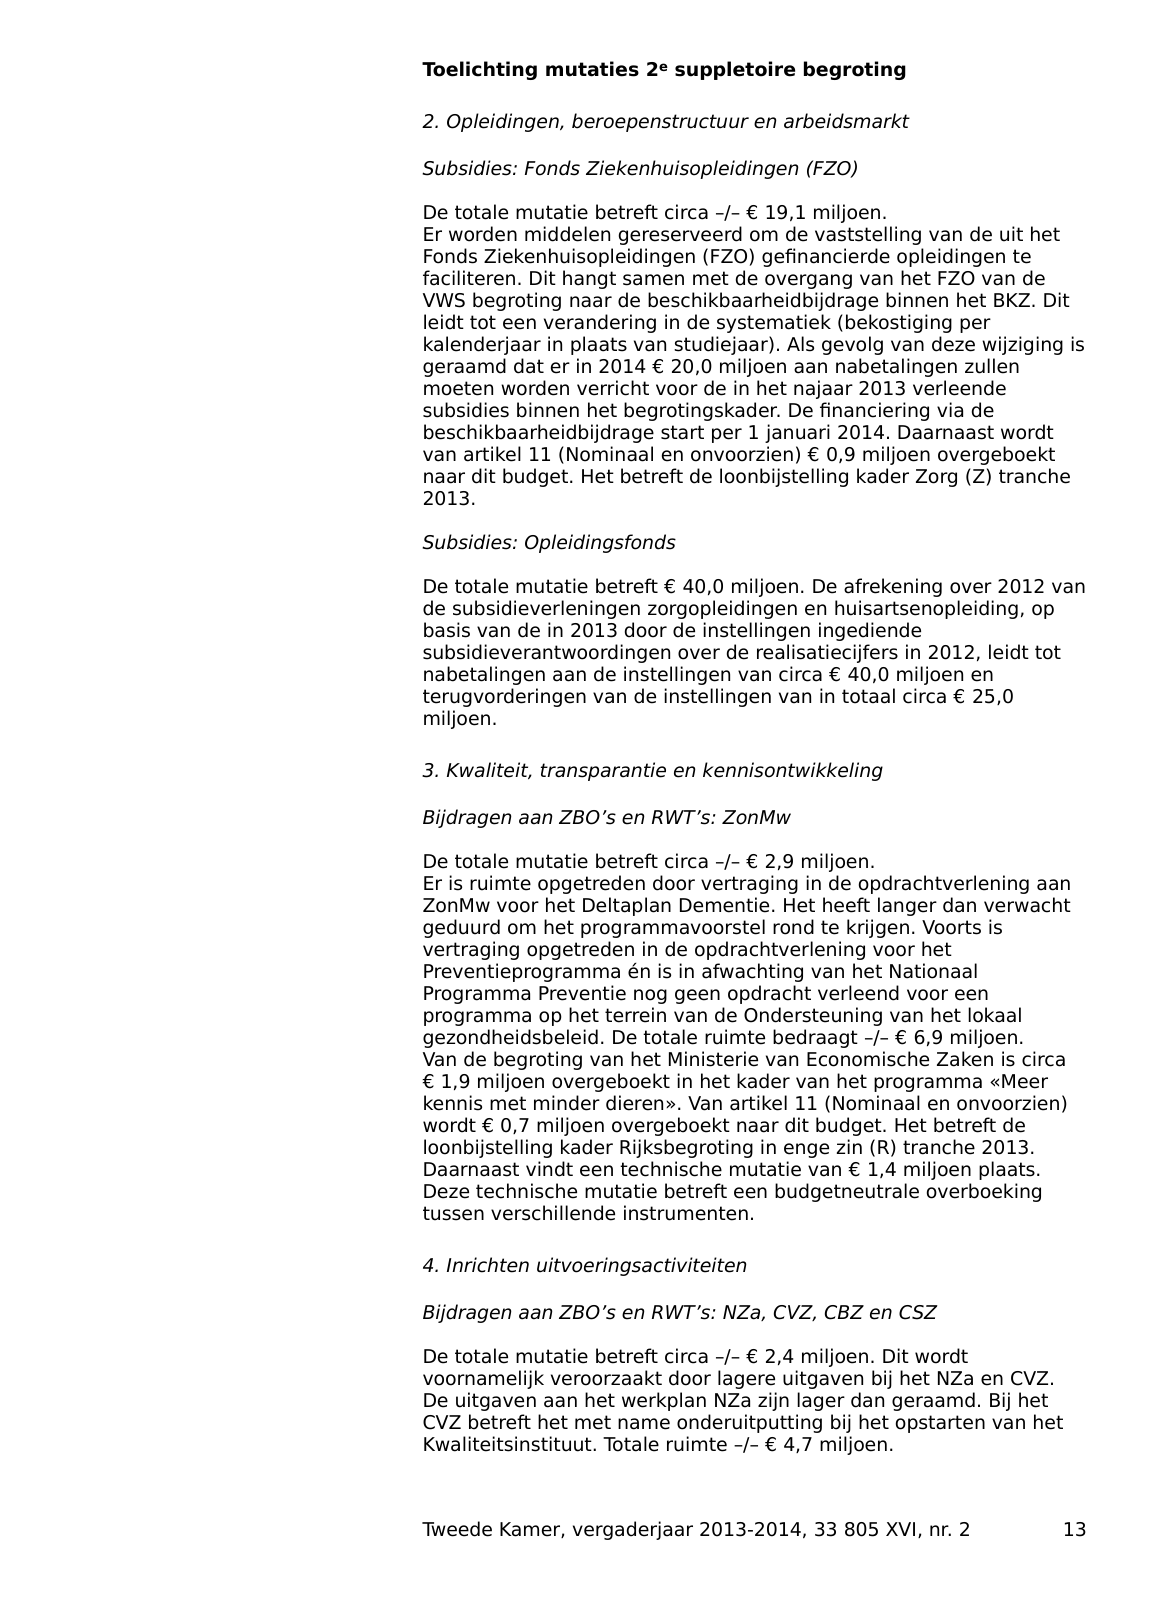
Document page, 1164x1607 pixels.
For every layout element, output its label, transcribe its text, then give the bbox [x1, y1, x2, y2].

text Er is ruimte opgetreden door vertraging in de opdrachtverlening aan ZonMw voor het Deltaplan Dementie. Het heeft langer dan verwacht geduurd om het programmavoorstel rond te krijgen. Voorts is vertraging opgetreden in de opdrachtverlening voor het Preventieprogramma én is in afwachting van het Nationaal Programma Preventie nog geen opdracht verleend voor een programma op het terrein van de Ondersteuning van het lokaal gezondheidsbeleid. De totale ruimte bedraagt –/– € 6,9 miljoen. [422, 873, 1087, 1049]
text De totale mutatie betreft circa –/– € 2,4 miljoen. Dit wordt voornamelijk veroorzaakt door lagere uitgaven bij het NZa en CVZ. De uitgaven aan het werkplan NZa zijn lager dan geraamd. Bij het CVZ betreft het met name onderuitputting bij het opstarten van het Kwaliteitsinstituut. Totale ruimte –/– € 4,7 miljoen. [422, 1346, 1087, 1456]
subtitle 2. Opleidingen, beroepenstructuur en arbeidsmarkt [422, 111, 1087, 133]
subtitle Toelichting mutaties 2e suppletoire begroting [422, 59, 1087, 81]
subtitle 4. Inrichten uitvoeringsactiviteiten [422, 1255, 1087, 1277]
text Van de begroting van het Ministerie van Economische Zaken is circa € 1,9 miljoen overgeboekt in het kader van het programma «Meer kennis met minder dieren». Van artikel 11 (Nominaal en onvoorzien) wordt € 0,7 miljoen overgeboekt naar dit budget. Het betreft de loonbijstelling kader Rijksbegroting in enge zin (R) tranche 2013. Daarnaast vindt een technische mutatie van € 1,4 miljoen plaats. Deze technische mutatie betreft een budgetneutrale overboeking tussen verschillende instrumenten. [422, 1049, 1087, 1225]
subtitle 3. Kwaliteit, transparantie en kennisontwikkeling [422, 760, 1087, 782]
subtitle Bijdragen aan ZBO’s en RWT’s: ZonMw [422, 807, 1087, 829]
text De totale mutatie betreft € 40,0 miljoen. De afrekening over 2012 van de subsidieverleningen zorgopleidingen en huisartsenopleiding, op basis van de in 2013 door de instellingen ingediende subsidieverantwoordingen over de realisatiecijfers in 2012, leidt tot nabetalingen aan de instellingen van circa € 40,0 miljoen en terugvorderingen van de instellingen van in totaal circa € 25,0 miljoen. [422, 576, 1087, 730]
subtitle Bijdragen aan ZBO’s en RWT’s: NZa, CVZ, CBZ en CSZ [422, 1302, 1087, 1324]
text Er worden middelen gereserveerd om de vaststelling van de uit het Fonds Ziekenhuisopleidingen (FZO) gefinancierde opleidingen te faciliteren. Dit hangt samen met de overgang van het FZO van de VWS begroting naar de beschikbaarheidbijdrage binnen het BKZ. Dit leidt tot een verandering in de systematiek (bekostiging per kalenderjaar in plaats van studiejaar). Als gevolg van deze wijziging is geraamd dat er in 2014 € 20,0 miljoen aan nabetalingen zullen moeten worden verricht voor de in het najaar 2013 verleende subsidies binnen het begrotingskader. De financiering via de beschikbaarheidbijdrage start per 1 januari 2014. Daarnaast wordt van artikel 11 (Nominaal en onvoorzien) € 0,9 miljoen overgeboekt naar dit budget. Het betreft de loonbijstelling kader Zorg (Z) tranche 2013. [422, 224, 1087, 510]
subtitle Subsidies: Opleidingsfonds [422, 532, 1087, 554]
text De totale mutatie betreft circa –/– € 2,9 miljoen. [422, 851, 1087, 873]
text De totale mutatie betreft circa –/– € 19,1 miljoen. [422, 202, 1087, 224]
subtitle Subsidies: Fonds Ziekenhuisopleidingen (FZO) [422, 158, 1087, 180]
